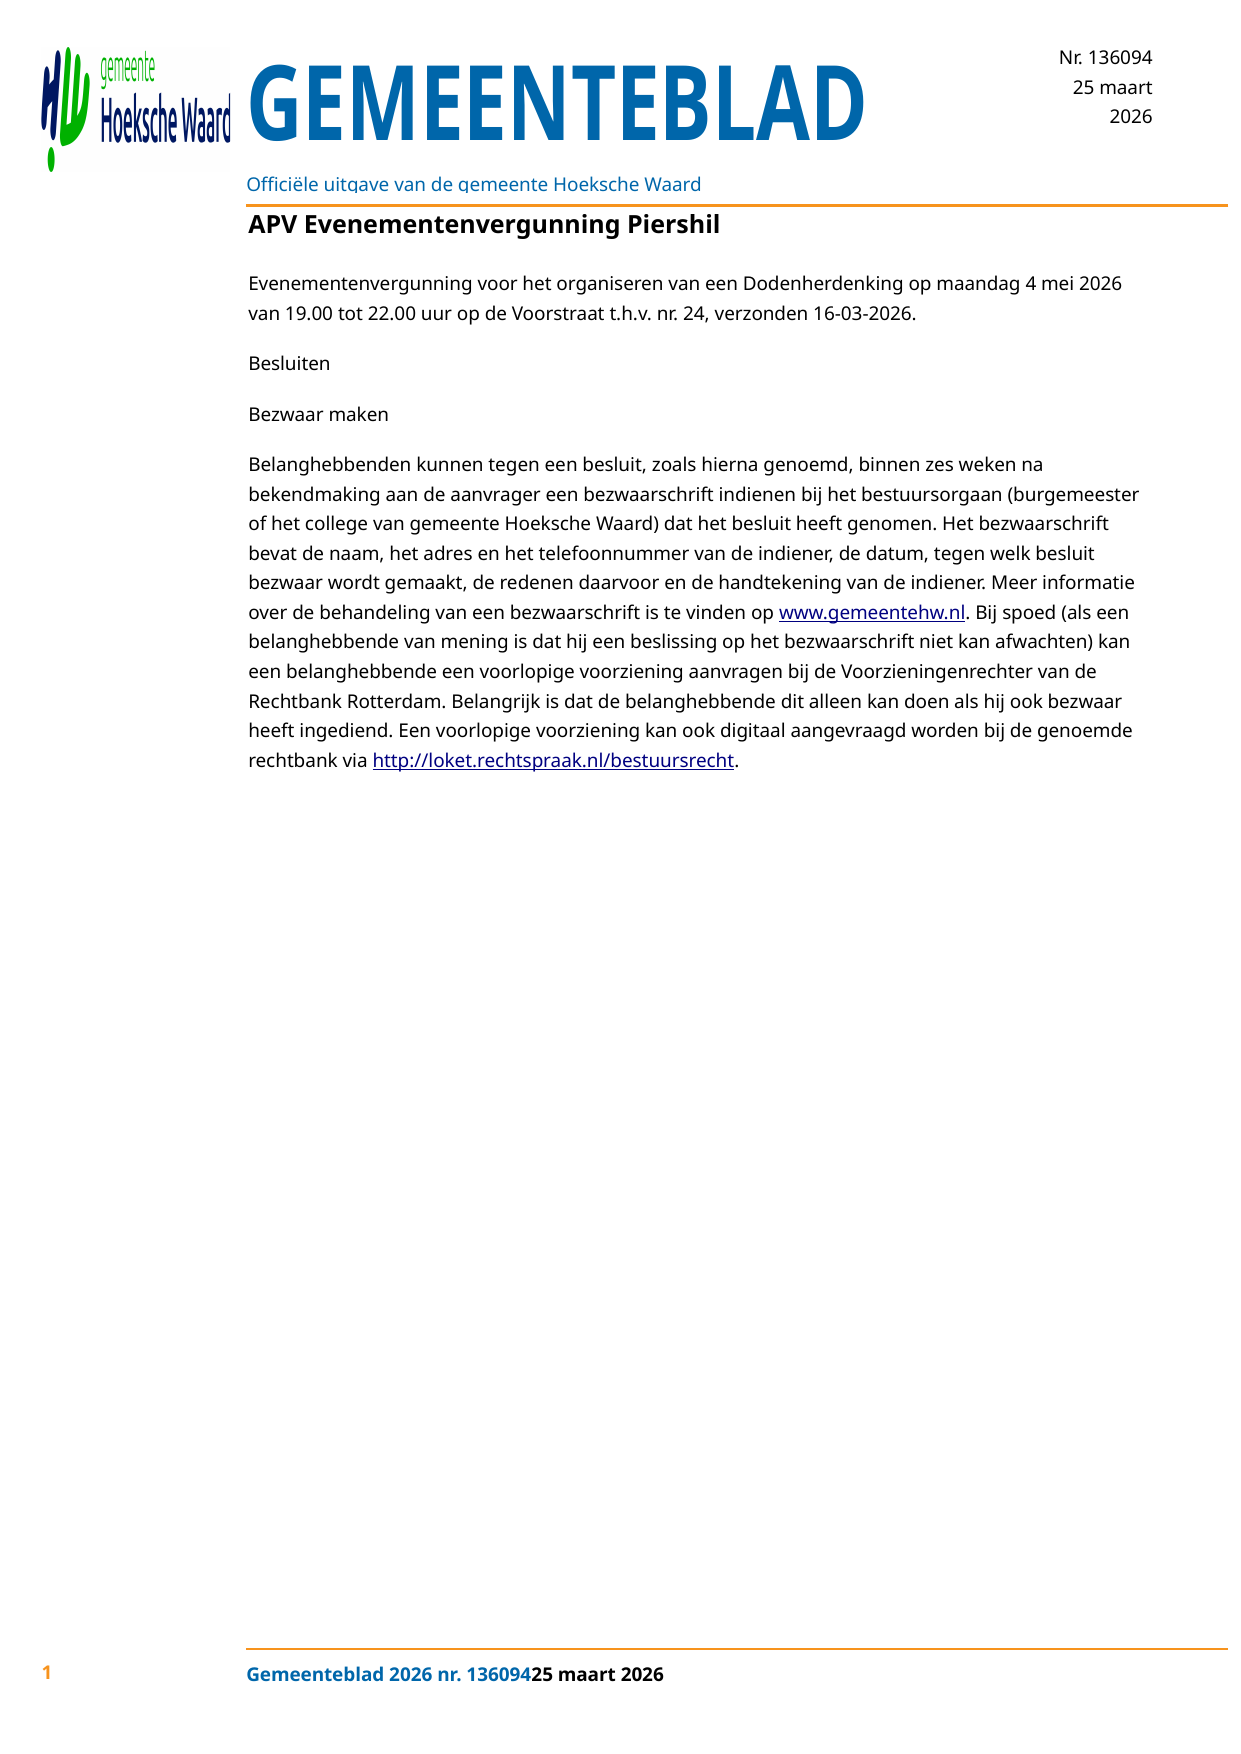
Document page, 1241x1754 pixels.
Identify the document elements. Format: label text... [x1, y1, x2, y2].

picture [41, 47, 231, 172]
text Belanghebbenden kunnen tegen een besluit, zoals hierna genoemd, binnen zes weken na bekendmaking aan de aanvrager een bezwaarschrift indienen bij het bestuursorgaan (burgemeester of het college van gemeente Hoeksche Waard) dat het besluit heeft genomen. Het bezwaarschrift bevat de naam, het adres en het telefoonnummer van de indiener, de datum, tegen welk besluit bezwaar wordt gemaakt, de redenen daarvoor en de handtekening van de indiener. Meer informatie over de behandeling van een bezwaarschrift is te vinden op www.gemeentehw.nl. Bij spoed (als een belanghebbende van mening is dat hij een beslissing op het bezwaarschrift niet kan afwachten) kan een belanghebbende een voorlopige voorziening aanvragen bij de Voorzieningenrechter van de Rechtbank Rotterdam. Belangrijk is dat de belanghebbende dit alleen kan doen als hij ook bezwaar heeft ingediend. Een voorlopige voorziening kan ook digitaal aangevraagd worden bij de genoemde rechtbank via http://loket.rechtspraak.nl/bestuursrecht. [248, 451, 1152, 773]
text Evenementenvergunning voor het organiseren van een Dodenherdenking op maandag 4 mei 2026 van 19.00 tot 22.00 uur op de Voorstraat t.h.v. nr. 24, verzonden 16-03-2026. [248, 270, 1152, 326]
text Besluiten [248, 350, 1152, 376]
text Bezwaar maken [248, 401, 1152, 426]
text APV Evenementenvergunning Piershil [248, 207, 1152, 241]
